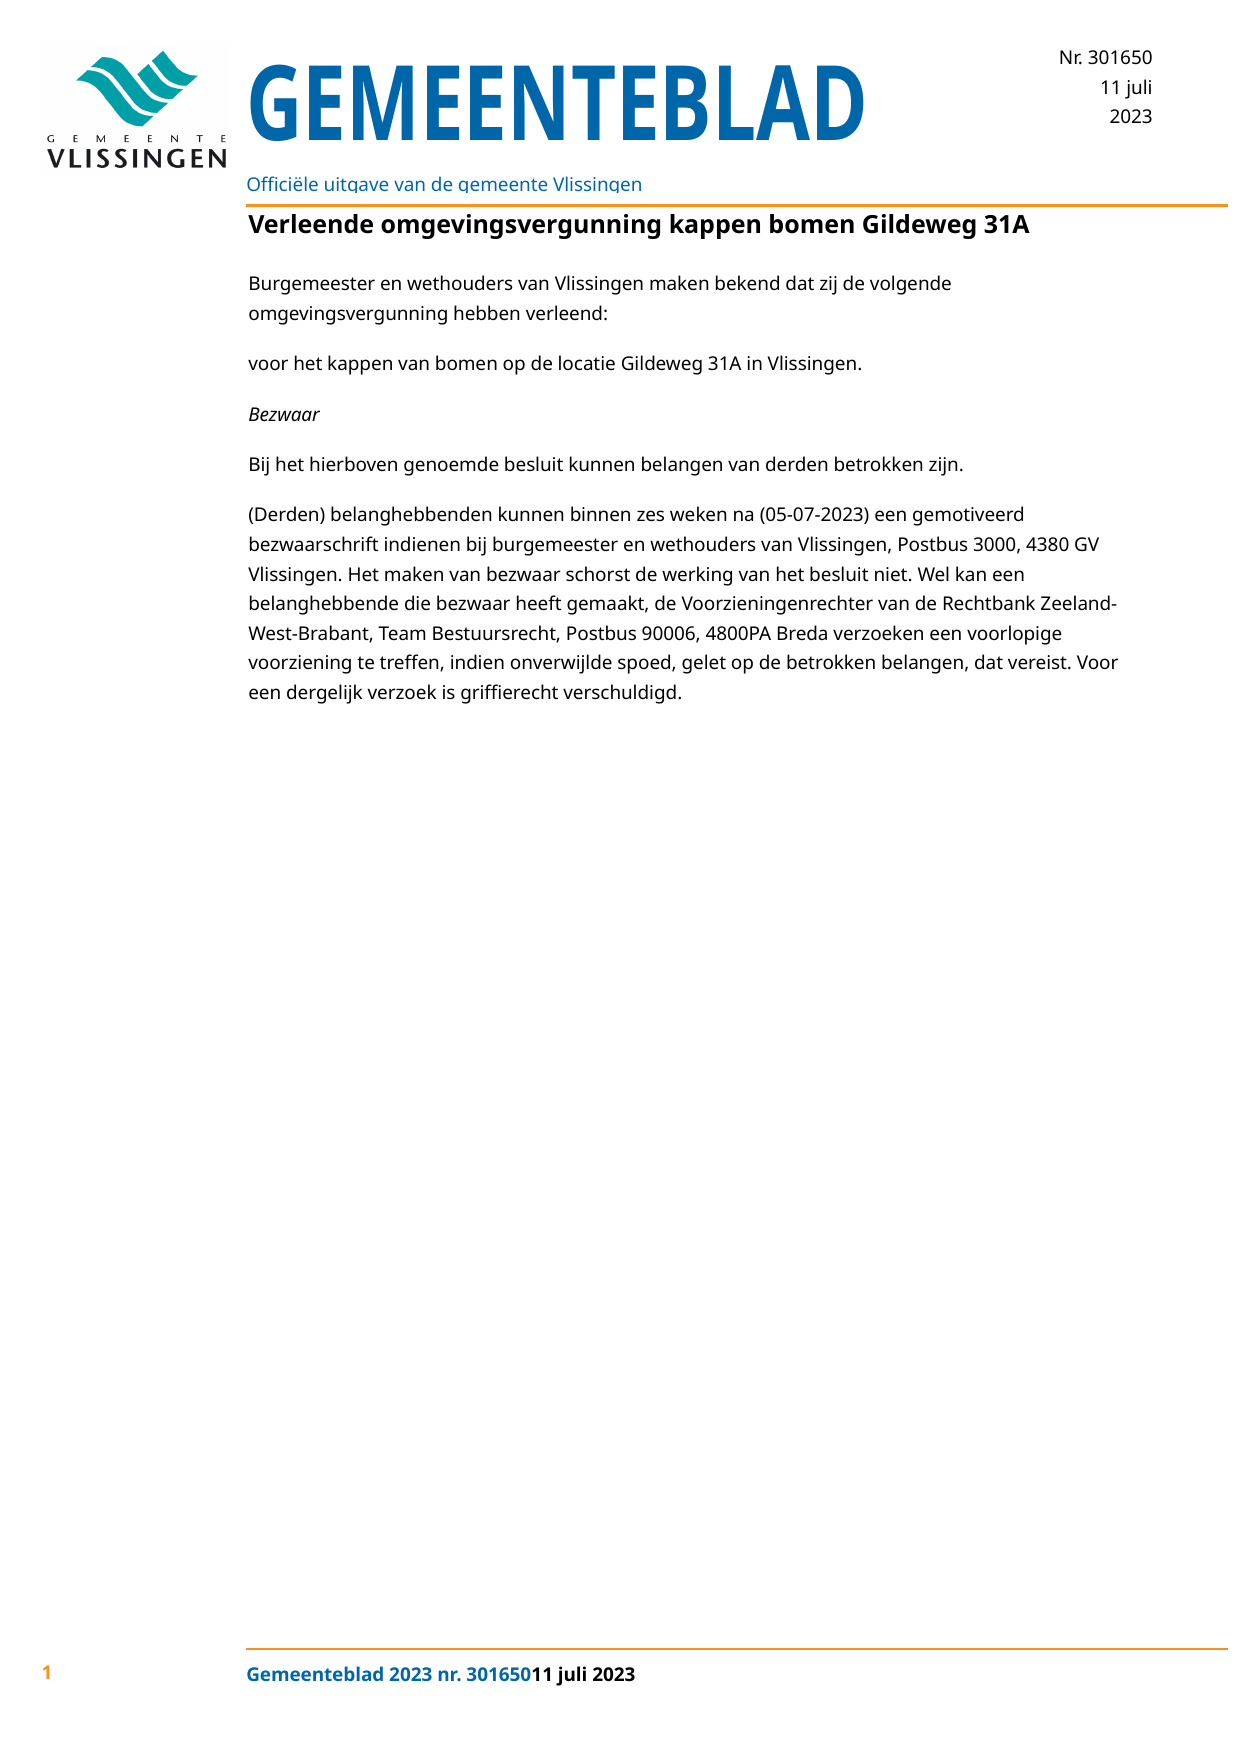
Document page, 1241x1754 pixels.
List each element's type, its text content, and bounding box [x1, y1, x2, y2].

text Bij het hierboven genoemde besluit kunnen belangen van derden betrokken zijn. [248, 451, 1152, 477]
text Burgemeester en wethouders van Vlissingen maken bekend dat zij de volgende omgevingsvergunning hebben verleend: [248, 270, 1152, 326]
text voor het kappen van bomen op de locatie Gildeweg 31A in Vlissingen. [248, 350, 1152, 376]
text Verleende omgevingsvergunning kappen bomen Gildeweg 31A [248, 207, 1152, 241]
text Bezwaar [248, 401, 1152, 426]
text (Derden) belanghebbenden kunnen binnen zes weken na (05-07-2023) een gemotiveerd bezwaarschrift indienen bij burgemeester en wethouders van Vlissingen, Postbus 3000, 4380 GV Vlissingen. Het maken van bezwaar schorst de werking van het besluit niet. Wel kan een belanghebbende die bezwaar heeft gemaakt, de Voorzieningenrechter van de Rechtbank Zeeland-West-Brabant, Team Bestuursrecht, Postbus 90006, 4800PA Breda verzoeken een voorlopige voorziening te treffen, indien onverwijlde spoed, gelet op de betrokken belangen, dat vereist. Voor een dergelijk verzoek is griffierecht verschuldigd. [248, 502, 1152, 705]
picture [41, 47, 231, 172]
